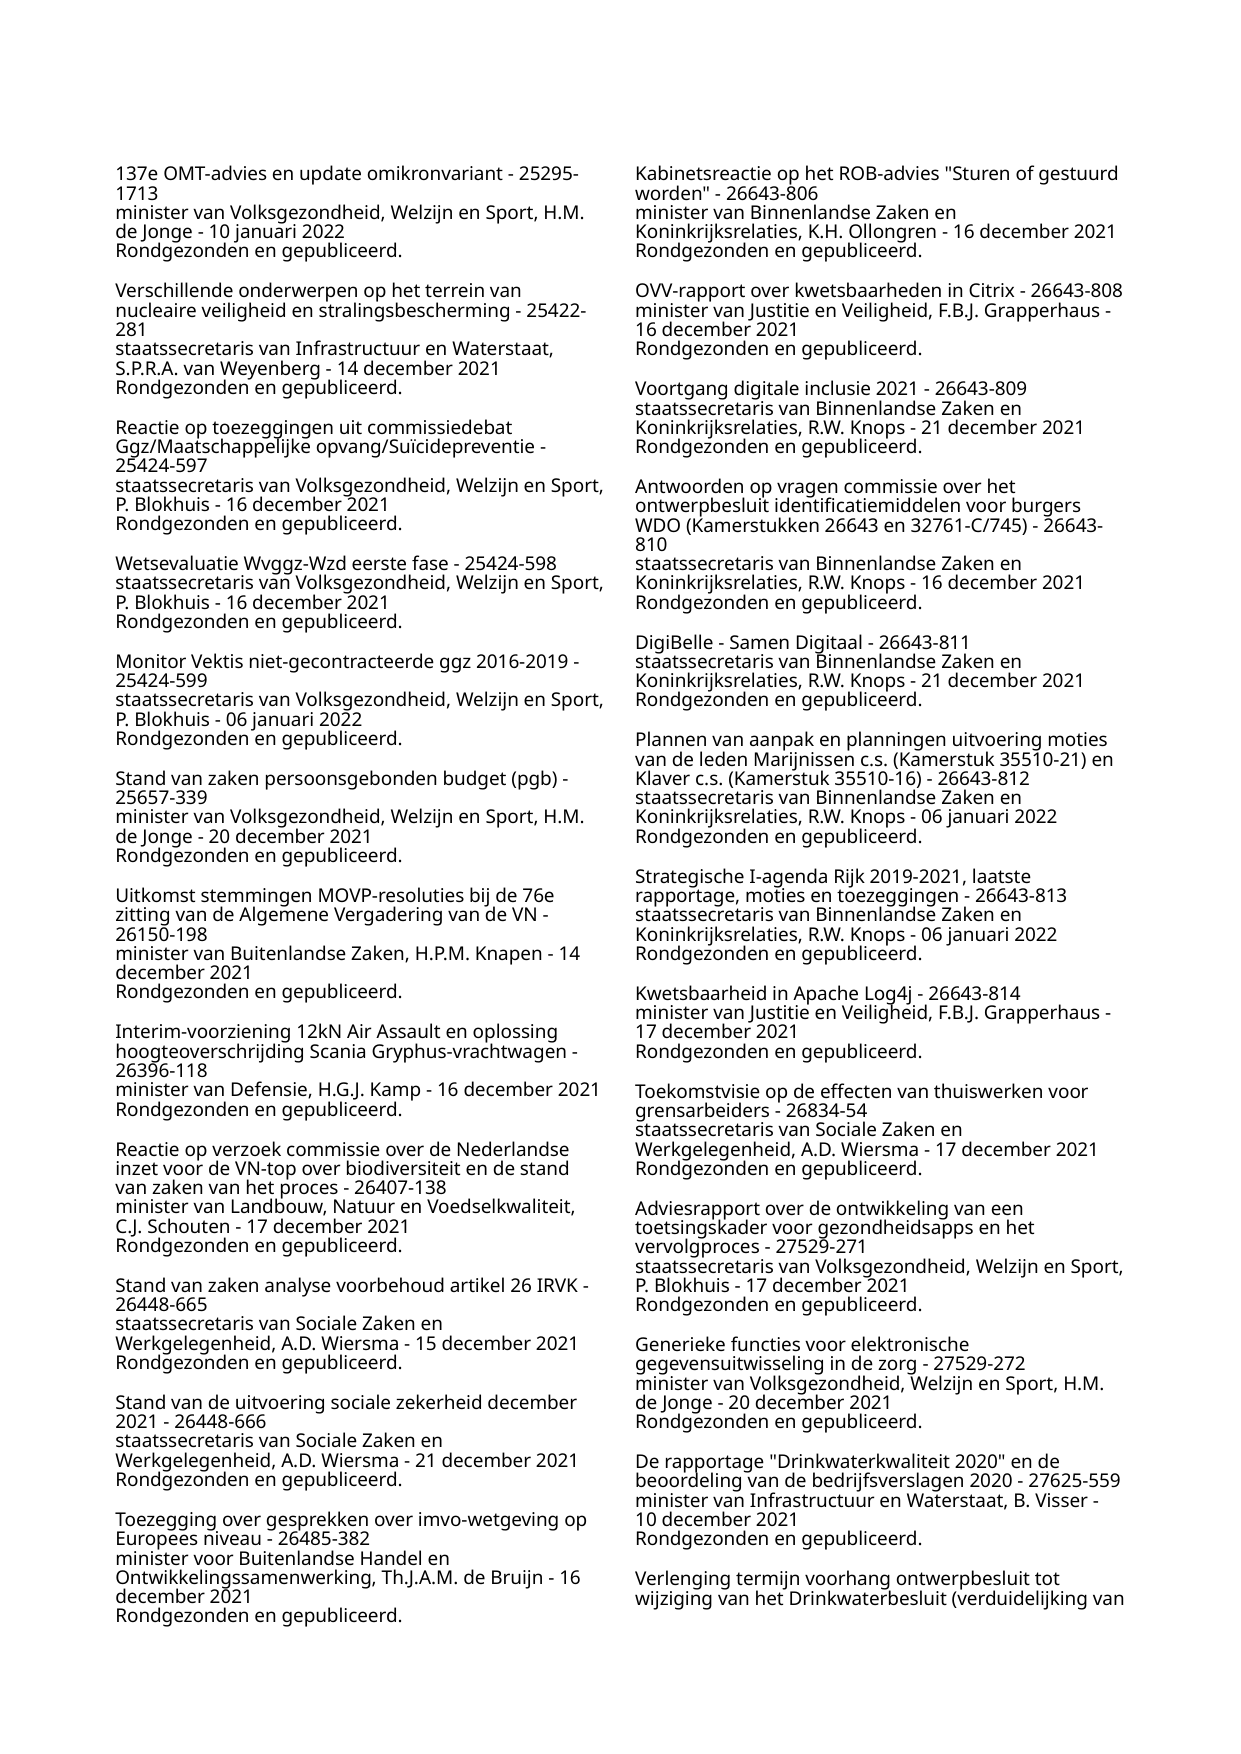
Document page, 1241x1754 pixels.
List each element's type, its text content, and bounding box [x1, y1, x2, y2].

text 137e OMT-advies en update omikronvariant - 25295-1713 [115, 165, 605, 204]
text Rondgezonden en gepubliceerd. [115, 847, 605, 866]
text Reactie op verzoek commissie over de Nederlandse inzet voor de VN-top over biodiversiteit en de stand van zaken van het proces - 26407-138 [115, 1141, 605, 1198]
text Rondgezonden en gepubliceerd. [115, 1237, 605, 1256]
text Rondgezonden en gepubliceerd. [115, 730, 605, 749]
text Adviesrapport over de ontwikkeling van een toetsingskader voor gezondheidsapps en het vervolgproces - 27529-271 [635, 1200, 1125, 1258]
text staatssecretaris van Volksgezondheid, Welzijn en Sport, P. Blokhuis - 16 december 2021 [115, 574, 605, 613]
text Stand van zaken persoonsgebonden budget (pgb) - 25657-339 [115, 770, 605, 808]
text staatssecretaris van Volksgezondheid, Welzijn en Sport, P. Blokhuis - 06 januari 2022 [115, 691, 605, 730]
text staatssecretaris van Binnenlandse Zaken en Koninkrijksrelaties, R.W. Knops - 06 januari 2022 [635, 906, 1125, 945]
text De rapportage "Drinkwaterkwaliteit 2020" en de beoordeling van de bedrijfsverslagen 2020 - 27625-559 [635, 1453, 1125, 1492]
text staatssecretaris van Infrastructuur en Waterstaat, S.P.R.A. van Weyenberg - 14 december 2021 [115, 340, 605, 379]
text Kabinetsreactie op het ROB-advies "Sturen of gestuurd worden" - 26643-806 [635, 165, 1125, 204]
text minister van Buitenlandse Zaken, H.P.M. Knapen - 14 december 2021 [115, 945, 605, 983]
text staatssecretaris van Sociale Zaken en Werkgelegenheid, A.D. Wiersma - 15 december 2021 [115, 1315, 605, 1354]
text Voortgang digitale inclusie 2021 - 26643-809 [635, 380, 1125, 399]
text Toezegging over gesprekken over imvo-wetgeving op Europees niveau - 26485-382 [115, 1511, 605, 1549]
text staatssecretaris van Binnenlandse Zaken en Koninkrijksrelaties, R.W. Knops - 21 december 2021 [635, 653, 1125, 691]
text staatssecretaris van Sociale Zaken en Werkgelegenheid, A.D. Wiersma - 21 december 2021 [115, 1432, 605, 1471]
text minister van Justitie en Veiligheid, F.B.J. Grapperhaus - 17 december 2021 [635, 1004, 1125, 1043]
text Monitor Vektis niet-gecontracteerde ggz 2016-2019 - 25424-599 [115, 653, 605, 691]
text Rondgezonden en gepubliceerd. [635, 340, 1125, 359]
text Uitkomst stemmingen MOVP-resoluties bij de 76e zitting van de Algemene Vergadering van de VN - 26150-198 [115, 887, 605, 945]
text Rondgezonden en gepubliceerd. [115, 242, 605, 262]
text Rondgezonden en gepubliceerd. [635, 594, 1125, 613]
text staatssecretaris van Binnenlandse Zaken en Koninkrijksrelaties, R.W. Knops - 06 januari 2022 [635, 789, 1125, 828]
text Rondgezonden en gepubliceerd. [635, 1413, 1125, 1432]
text Rondgezonden en gepubliceerd. [635, 691, 1125, 711]
text Verschillende onderwerpen op het terrein van nucleaire veiligheid en stralingsbescherming - 25422-281 [115, 282, 605, 340]
text Verlenging termijn voorhang ontwerpbesluit tot wijziging van het Drinkwaterbesluit (verduidelijking van [635, 1570, 1125, 1609]
text minister voor Buitenlandse Handel en Ontwikkelingssamenwerking, Th.J.A.M. de Bruijn - 16 december 2021 [115, 1549, 605, 1607]
text minister van Volksgezondheid, Welzijn en Sport, H.M. de Jonge - 20 december 2021 [115, 808, 605, 847]
text Generieke functies voor elektronische gegevensuitwisseling in de zorg - 27529-272 [635, 1336, 1125, 1375]
text Rondgezonden en gepubliceerd. [115, 1354, 605, 1373]
text Rondgezonden en gepubliceerd. [115, 983, 605, 1003]
text Rondgezonden en gepubliceerd. [115, 613, 605, 632]
text Kwetsbaarheid in Apache Log4j - 26643-814 [635, 985, 1125, 1004]
text staatssecretaris van Binnenlandse Zaken en Koninkrijksrelaties, R.W. Knops - 16 december 2021 [635, 555, 1125, 594]
text Plannen van aanpak en planningen uitvoering moties van de leden Marijnissen c.s. (Kamerstuk 35510-21) en Klaver c.s. (Kamerstuk 35510-16) - 26643-812 [635, 731, 1125, 789]
text Rondgezonden en gepubliceerd. [115, 515, 605, 534]
text Rondgezonden en gepubliceerd. [635, 1160, 1125, 1179]
text Strategische I-agenda Rijk 2019-2021, laatste rapportage, moties en toezeggingen - 26643-813 [635, 868, 1125, 906]
text Toekomstvisie op de effecten van thuiswerken voor grensarbeiders - 26834-54 [635, 1083, 1125, 1121]
text Rondgezonden en gepubliceerd. [635, 945, 1125, 964]
text DigiBelle - Samen Digitaal - 26643-811 [635, 634, 1125, 653]
text Rondgezonden en gepubliceerd. [635, 438, 1125, 457]
text Reactie op toezeggingen uit commissiedebat Ggz/Maatschappelijke opvang/Suïcidepreventie - 25424-597 [115, 419, 605, 477]
text Rondgezonden en gepubliceerd. [635, 1043, 1125, 1062]
text staatssecretaris van Volksgezondheid, Welzijn en Sport, P. Blokhuis - 16 december 2021 [115, 477, 605, 515]
text Rondgezonden en gepubliceerd. [115, 1471, 605, 1490]
text minister van Defensie, H.G.J. Kamp - 16 december 2021 [115, 1081, 605, 1101]
text minister van Binnenlandse Zaken en Koninkrijksrelaties, K.H. Ollongren - 16 december 2021 [635, 204, 1125, 242]
text staatssecretaris van Binnenlandse Zaken en Koninkrijksrelaties, R.W. Knops - 21 december 2021 [635, 399, 1125, 438]
text minister van Volksgezondheid, Welzijn en Sport, H.M. de Jonge - 20 december 2021 [635, 1375, 1125, 1413]
text Interim-voorziening 12kN Air Assault en oplossing hoogteoverschrijding Scania Gryphus-vrachtwagen - 26396-118 [115, 1023, 605, 1081]
text Rondgezonden en gepubliceerd. [635, 1296, 1125, 1315]
text Rondgezonden en gepubliceerd. [635, 828, 1125, 847]
text minister van Justitie en Veiligheid, F.B.J. Grapperhaus - 16 december 2021 [635, 302, 1125, 340]
text Rondgezonden en gepubliceerd. [115, 379, 605, 398]
text staatssecretaris van Volksgezondheid, Welzijn en Sport, P. Blokhuis - 17 december 2021 [635, 1258, 1125, 1296]
text Rondgezonden en gepubliceerd. [115, 1607, 605, 1627]
text Rondgezonden en gepubliceerd. [115, 1101, 605, 1120]
text Wetsevaluatie Wvggz-Wzd eerste fase - 25424-598 [115, 555, 605, 574]
text OVV-rapport over kwetsbaarheden in Citrix - 26643-808 [635, 282, 1125, 302]
text Stand van zaken analyse voorbehoud artikel 26 IRVK - 26448-665 [115, 1277, 605, 1315]
text staatssecretaris van Sociale Zaken en Werkgelegenheid, A.D. Wiersma - 17 december 2021 [635, 1121, 1125, 1160]
text Rondgezonden en gepubliceerd. [635, 242, 1125, 262]
text minister van Infrastructuur en Waterstaat, B. Visser - 10 december 2021 [635, 1492, 1125, 1530]
text minister van Landbouw, Natuur en Voedselkwaliteit, C.J. Schouten - 17 december 2021 [115, 1198, 605, 1237]
text Rondgezonden en gepubliceerd. [635, 1530, 1125, 1549]
text minister van Volksgezondheid, Welzijn en Sport, H.M. de Jonge - 10 januari 2022 [115, 204, 605, 242]
text Stand van de uitvoering sociale zekerheid december 2021 - 26448-666 [115, 1394, 605, 1432]
text Antwoorden op vragen commissie over het ontwerpbesluit identificatiemiddelen voor burgers WDO (Kamerstukken 26643 en 32761-C/745) - 26643-810 [635, 478, 1125, 555]
